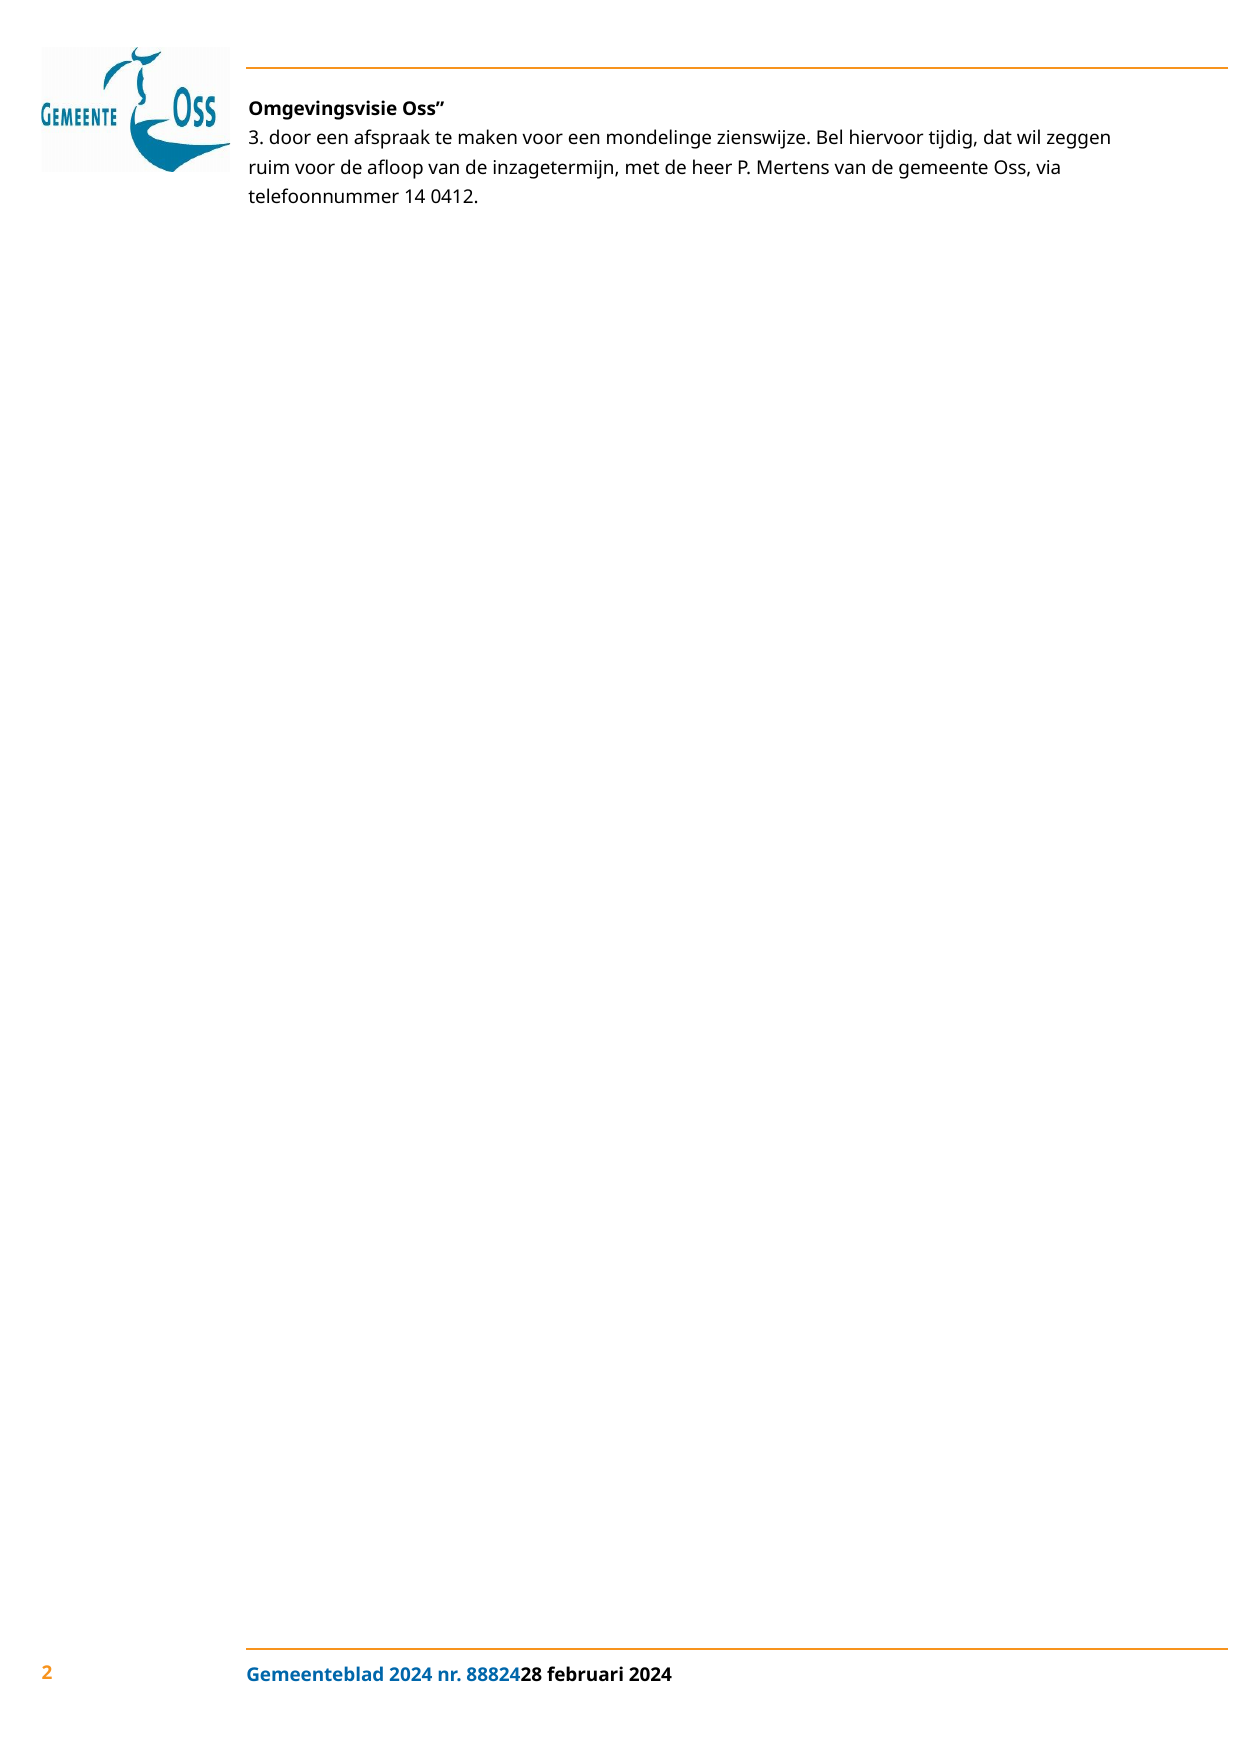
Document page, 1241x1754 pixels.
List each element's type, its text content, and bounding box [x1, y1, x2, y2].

text Omgevingsvisie Oss” [248, 95, 1152, 121]
text 3. door een afspraak te maken voor een mondelinge zienswijze. Bel hiervoor tijdig, dat wil zeggen ruim voor de afloop van de inzagetermijn, met de heer P. Mertens van de gemeente Oss, via telefoonnummer 14 0412. [248, 124, 1152, 209]
picture [41, 47, 231, 172]
